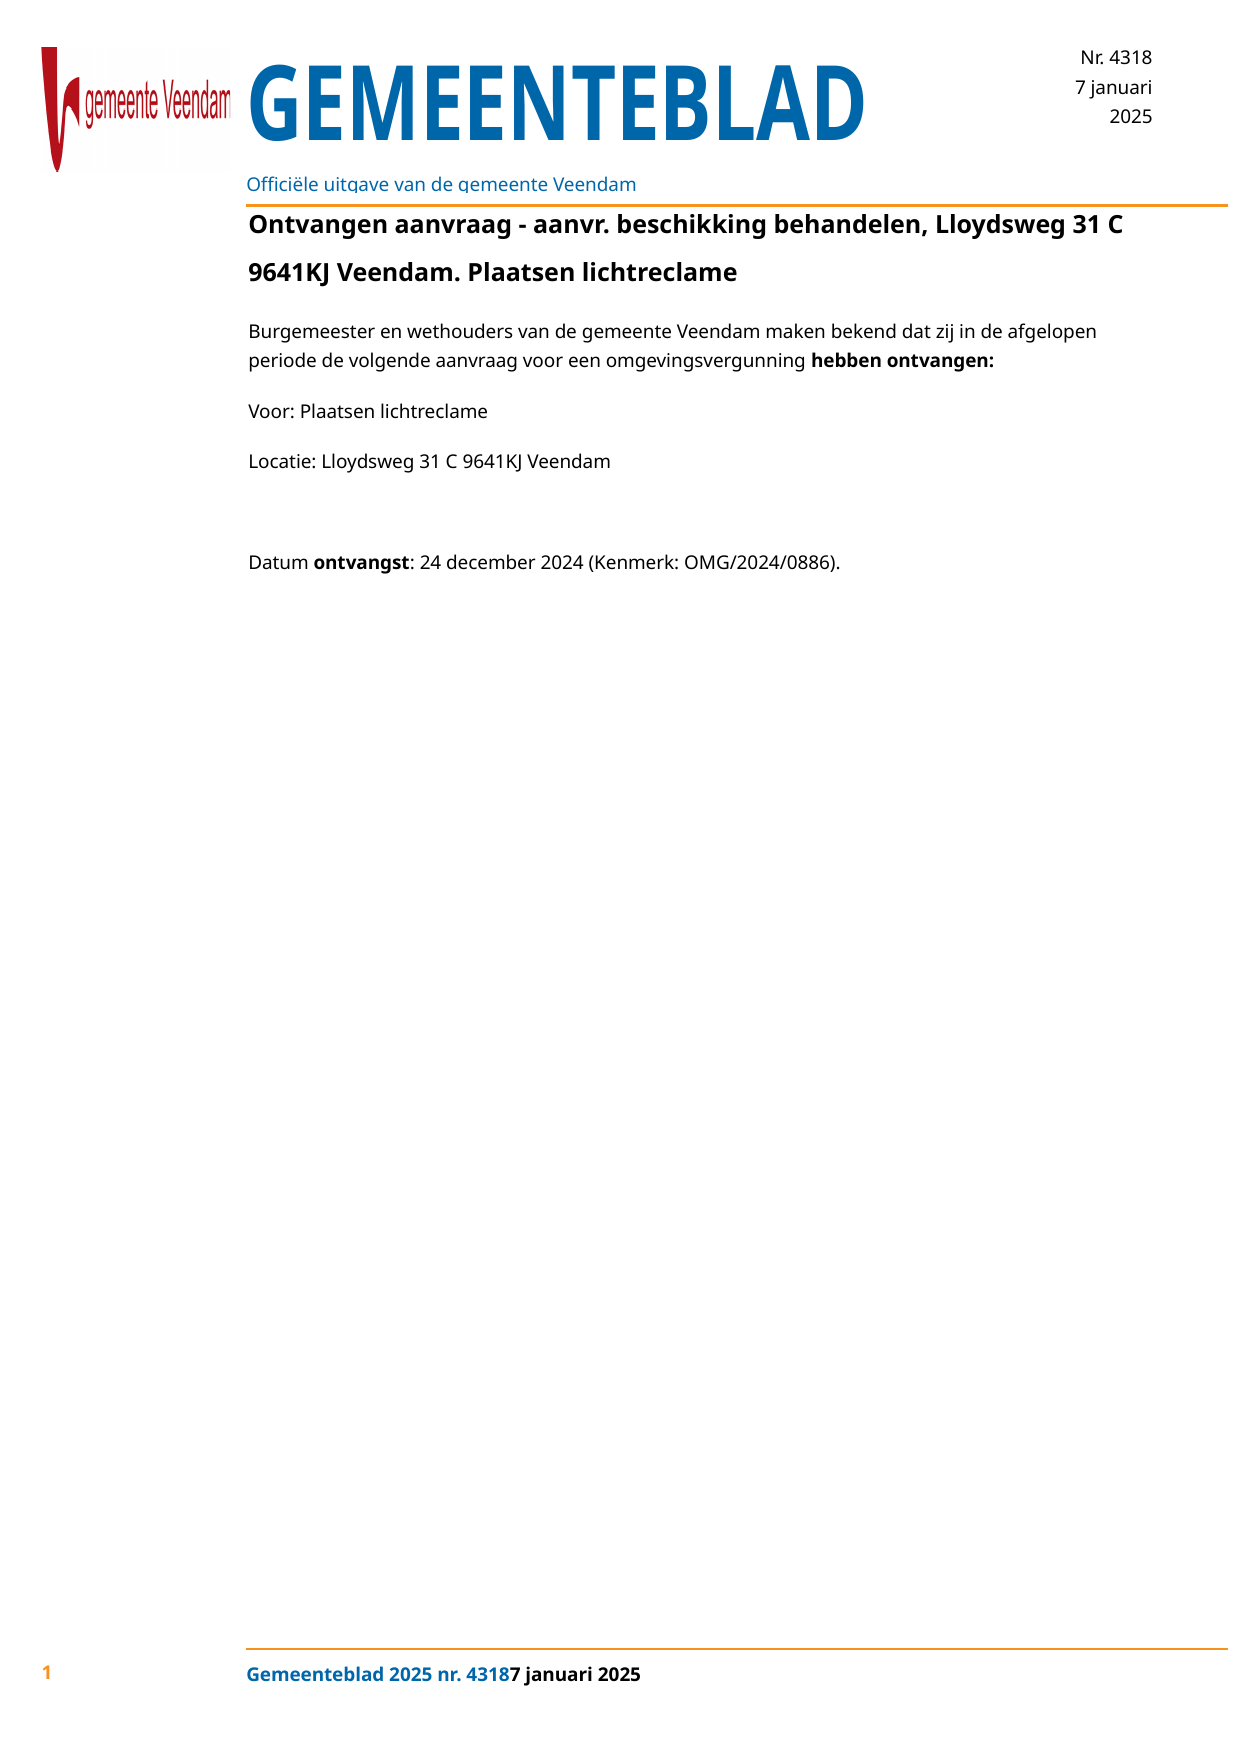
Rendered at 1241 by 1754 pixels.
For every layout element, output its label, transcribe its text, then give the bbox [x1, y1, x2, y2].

text Voor: Plaatsen lichtreclame [248, 398, 1152, 424]
text Locatie: Lloydsweg 31 C 9641KJ Veendam [248, 448, 1152, 474]
text Datum ontvangst: 24 december 2024 (Kenmerk: OMG/2024/0886). [248, 549, 1152, 575]
text Ontvangen aanvraag - aanvr. beschikking behandelen, Lloydsweg 31 C 9641KJ Veendam. Plaatsen lichtreclame [248, 207, 1152, 288]
picture [41, 47, 231, 172]
text Burgemeester en wethouders van de gemeente Veendam maken bekend dat zij in de afgelopen periode de volgende aanvraag voor een omgevingsvergunning hebben ontvangen: [248, 318, 1152, 373]
